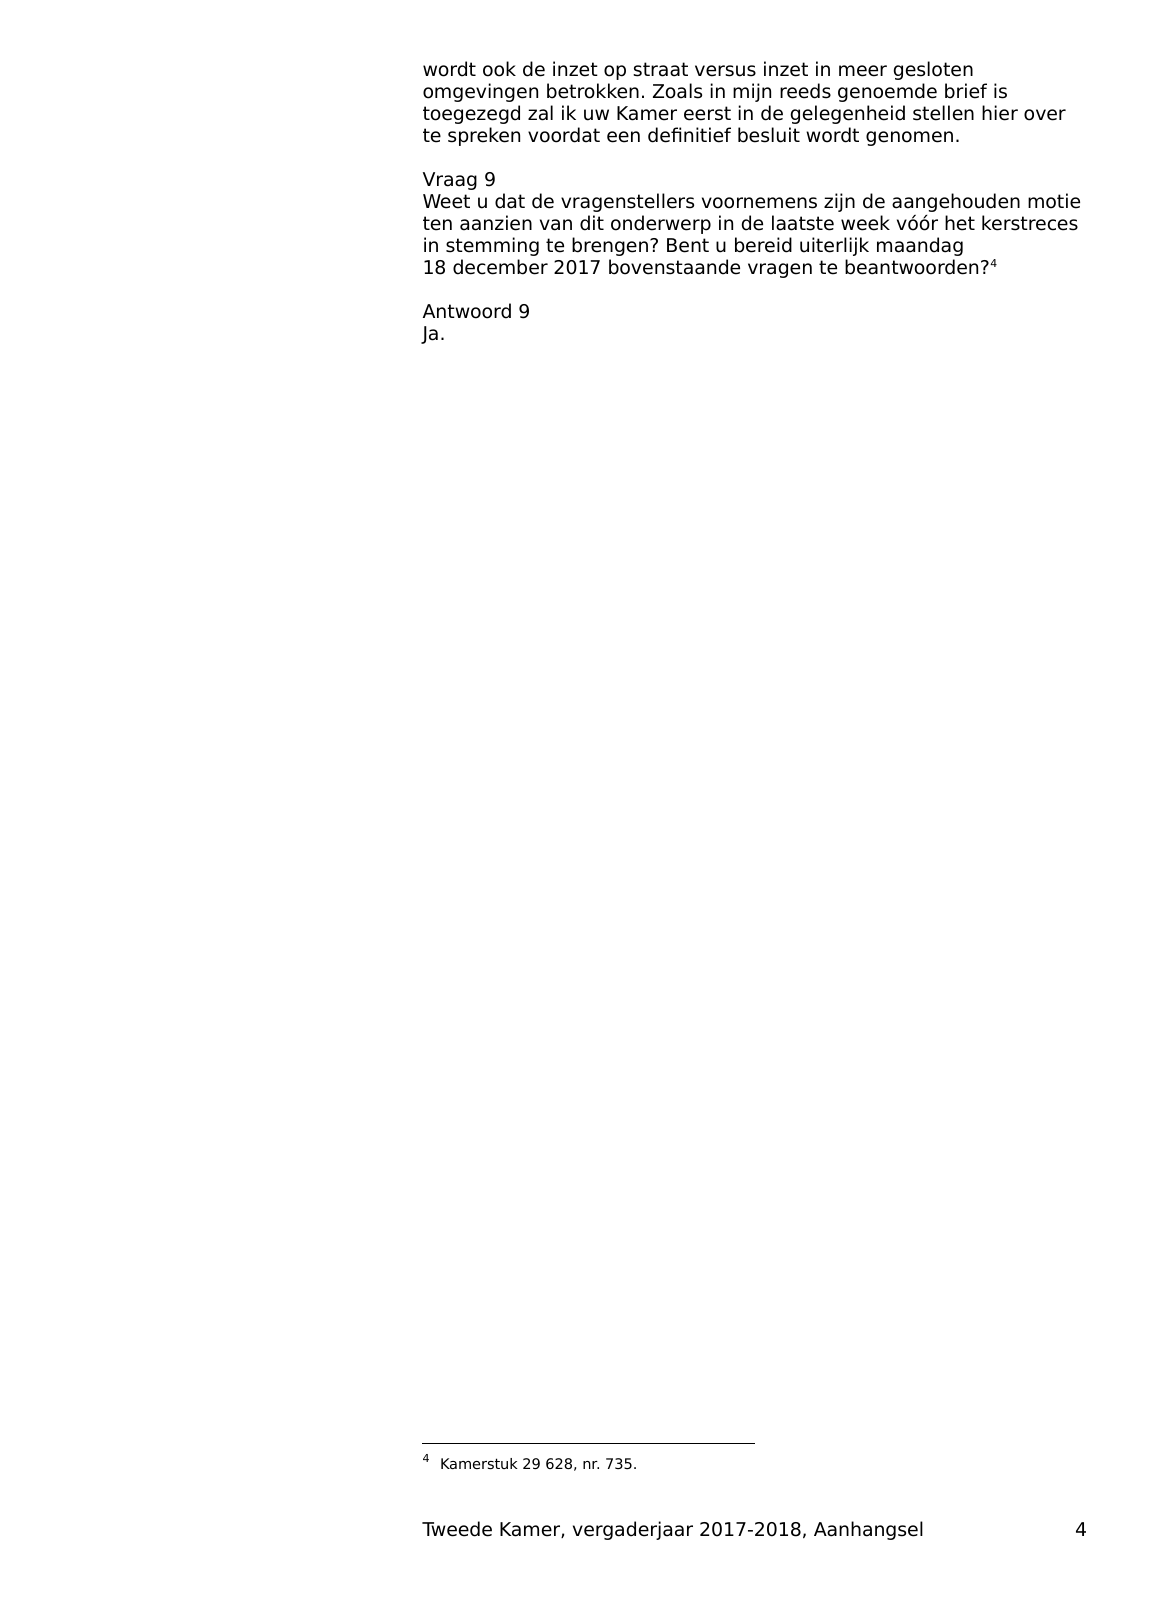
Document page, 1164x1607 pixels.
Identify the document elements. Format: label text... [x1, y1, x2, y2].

text Ja. [422, 323, 1087, 345]
text Kamerstuk 29 628, nr. 735. [422, 1452, 1087, 1474]
text wordt ook de inzet op straat versus inzet in meer gesloten omgevingen betrokken. Zoals in mijn reeds genoemde brief is toegezegd zal ik uw Kamer eerst in de gelegenheid stellen hier over te spreken voordat een definitief besluit wordt genomen. [422, 59, 1087, 147]
text Weet u dat de vragenstellers voornemens zijn de aangehouden motie ten aanzien van dit onderwerp in de laatste week vóór het kerstreces in stemming te brengen? Bent u bereid uiterlijk maandag 18 december 2017 bovenstaande vragen te beantwoorden? [422, 191, 1087, 279]
text Vraag 9 [422, 169, 1087, 191]
text Antwoord 9 [422, 301, 1087, 323]
